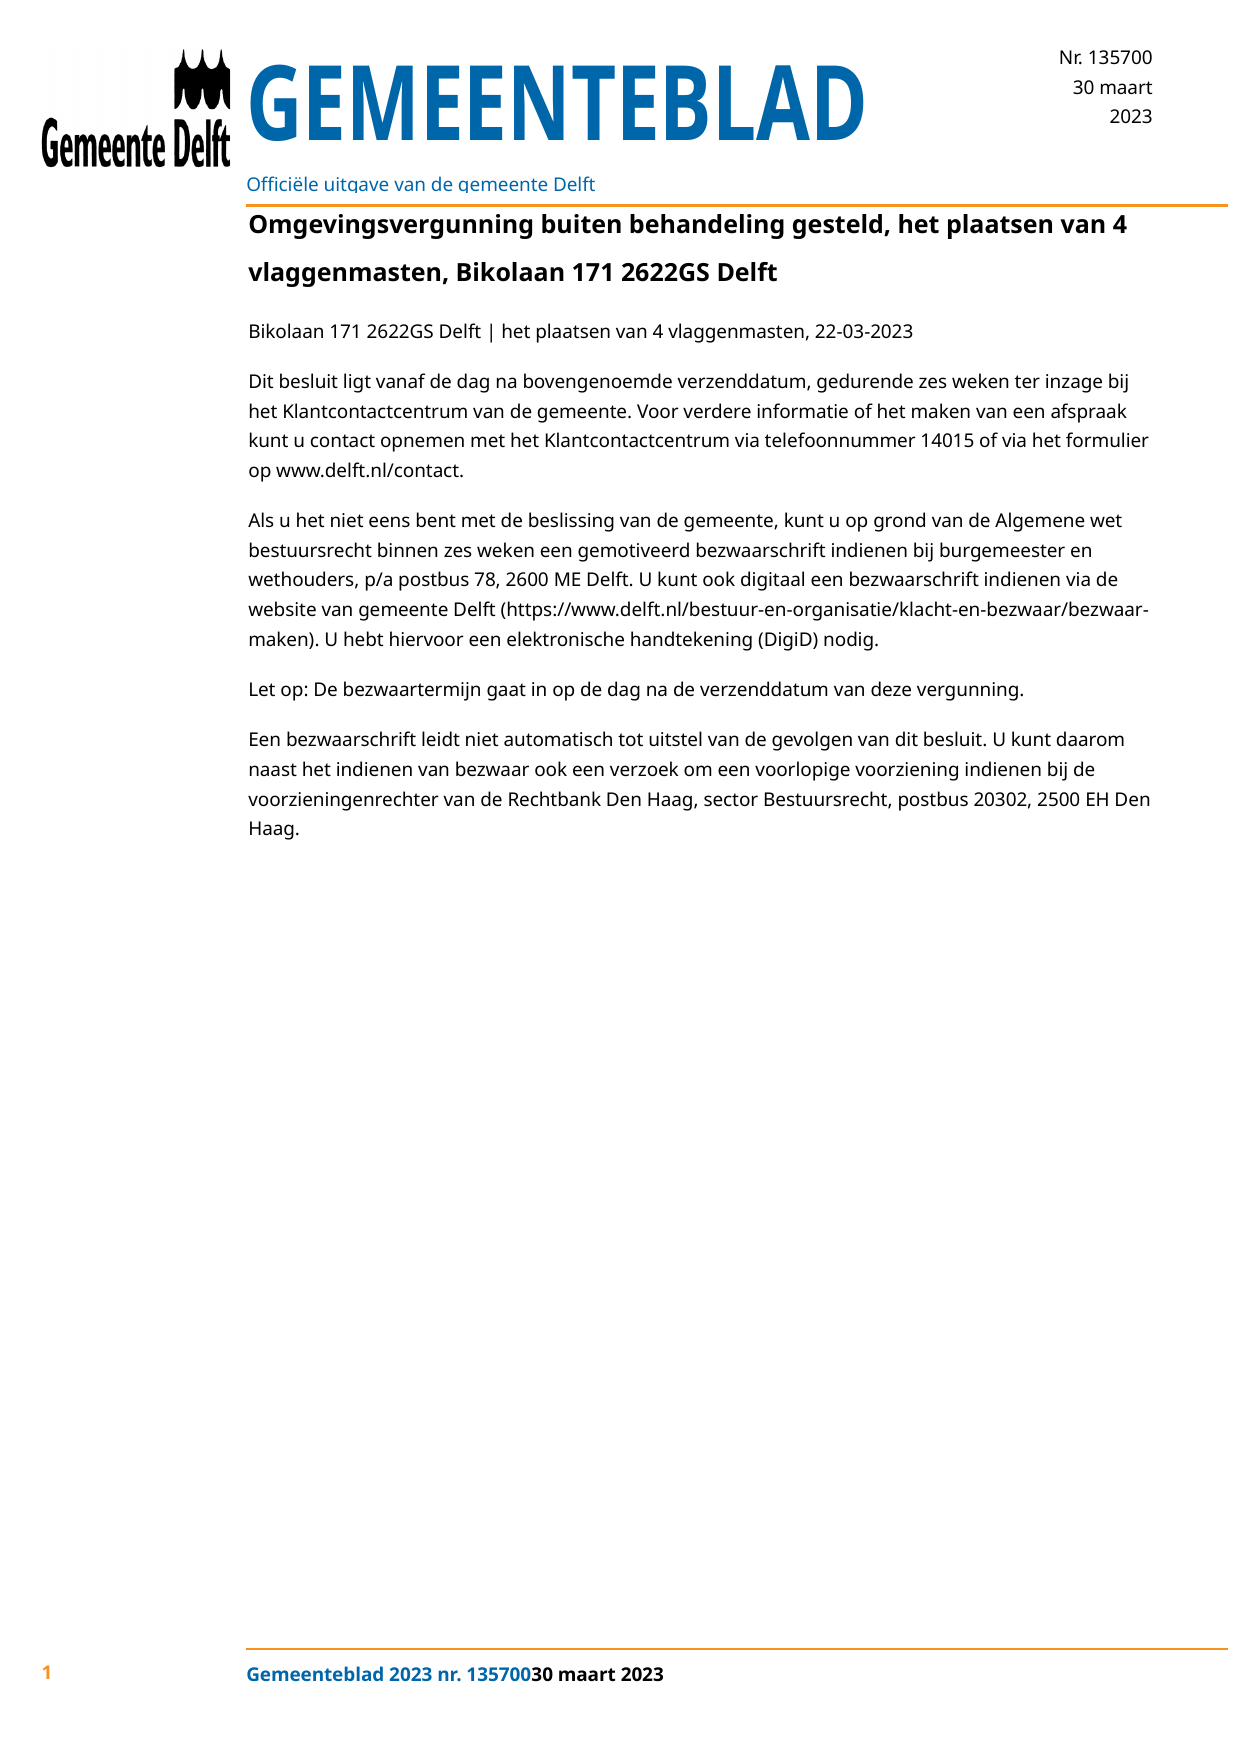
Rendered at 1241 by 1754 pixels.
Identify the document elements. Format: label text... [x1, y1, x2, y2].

picture [41, 47, 231, 172]
text Bikolaan 171 2622GS Delft | het plaatsen van 4 vlaggenmasten, 22-03-2023 [248, 318, 1152, 344]
text Een bezwaarschrift leidt niet automatisch tot uitstel van de gevolgen van dit besluit. U kunt daarom naast het indienen van bezwaar ook een verzoek om een voorlopige voorziening indienen bij de voorzieningenrechter van de Rechtbank Den Haag, sector Bestuursrecht, postbus 20302, 2500 EH Den Haag. [248, 727, 1152, 841]
text Dit besluit ligt vanaf de dag na bovengenoemde verzenddatum, gedurende zes weken ter inzage bij het Klantcontactcentrum van de gemeente. Voor verdere informatie of het maken van een afspraak kunt u contact opnemen met het Klantcontactcentrum via telefoonnummer 14015 of via het formulier op www.delft.nl/contact. [248, 368, 1152, 483]
text Let op: De bezwaartermijn gaat in op de dag na de verzenddatum van deze vergunning. [248, 676, 1152, 702]
text Omgevingsvergunning buiten behandeling gesteld, het plaatsen van 4 vlaggenmasten, Bikolaan 171 2622GS Delft [248, 207, 1152, 288]
text Als u het niet eens bent met de beslissing van de gemeente, kunt u op grond van de Algemene wet bestuursrecht binnen zes weken een gemotiveerd bezwaarschrift indienen bij burgemeester en wethouders, p/a postbus 78, 2600 ME Delft. U kunt ook digitaal een bezwaarschrift indienen via de website van gemeente Delft (https://www.delft.nl/bestuur-en-organisatie/klacht-en-bezwaar/bezwaar-maken). U hebt hiervoor een elektronische handtekening (DigiD) nodig. [248, 507, 1152, 652]
